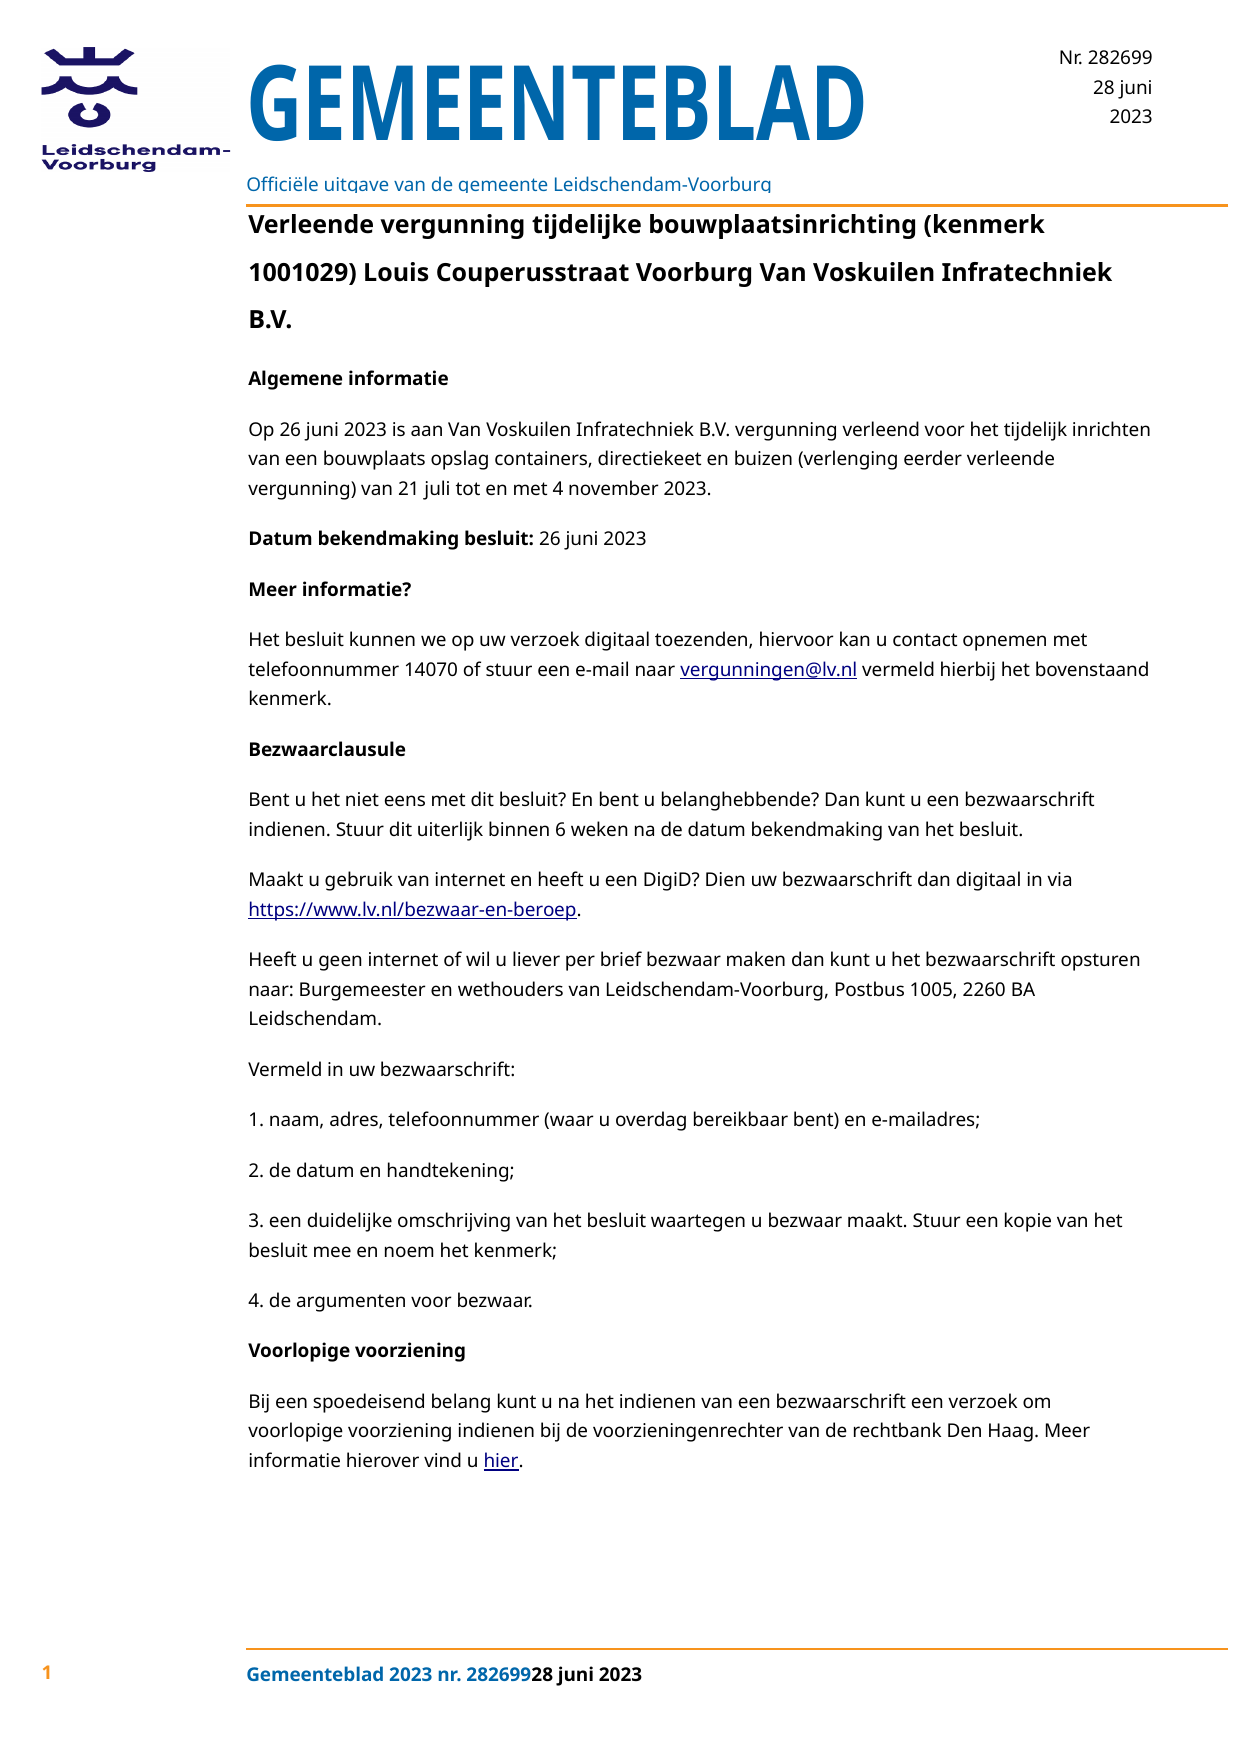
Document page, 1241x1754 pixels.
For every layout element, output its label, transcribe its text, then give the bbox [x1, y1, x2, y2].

text Voorlopige voorziening [248, 1338, 1152, 1363]
text Meer informatie? [248, 576, 1152, 602]
text Heeft u geen internet of wil u liever per brief bezwaar maken dan kunt u het bezwaarschrift opsturen naar: Burgemeester en wethouders van Leidschendam-Voorburg, Postbus 1005, 2260 BA Leidschendam. [248, 946, 1152, 1031]
text Algemene informatie [248, 366, 1152, 391]
text 1. naam, adres, telefoonnummer (waar u overdag bereikbaar bent) en e-mailadres; [248, 1106, 1152, 1132]
text 3. een duidelijke omschrijving van het besluit waartegen u bezwaar maakt. Stuur een kopie van het besluit mee en noem het kenmerk; [248, 1207, 1152, 1262]
text Op 26 juni 2023 is aan Van Voskuilen Infratechniek B.V. vergunning verleend voor het tijdelijk inrichten van een bouwplaats opslag containers, directiekeet en buizen (verlenging eerder verleende vergunning) van 21 juli tot en met 4 november 2023. [248, 416, 1152, 501]
text Bij een spoedeisend belang kunt u na het indienen van een bezwaarschrift een verzoek om voorlopige voorziening indienen bij de voorzieningenrechter van de rechtbank Den Haag. Meer informatie hierover vind u hier. [248, 1388, 1152, 1473]
text Het besluit kunnen we op uw verzoek digitaal toezenden, hiervoor kan u contact opnemen met telefoonnummer 14070 of stuur een e-mail naar vergunningen@lv.nl vermeld hierbij het bovenstaand kenmerk. [248, 626, 1152, 711]
text Datum bekendmaking besluit: 26 juni 2023 [248, 526, 1152, 551]
text 2. de datum en handtekening; [248, 1157, 1152, 1182]
text Maakt u gebruik van internet en heeft u een DigiD? Dien uw bezwaarschrift dan digitaal in via https://www.lv.nl/bezwaar-en-beroep. [248, 866, 1152, 922]
text Bezwaarclausule [248, 736, 1152, 762]
text Vermeld in uw bezwaarschrift: [248, 1056, 1152, 1082]
text Bent u het niet eens met dit besluit? En bent u belanghebbende? Dan kunt u een bezwaarschrift indienen. Stuur dit uiterlijk binnen 6 weken na de datum bekendmaking van het besluit. [248, 786, 1152, 842]
text 4. de argumenten voor bezwaar. [248, 1287, 1152, 1313]
picture [41, 47, 231, 172]
text Verleende vergunning tijdelijke bouwplaatsinrichting (kenmerk 1001029) Louis Couperusstraat Voorburg Van Voskuilen Infratechniek B.V. [248, 207, 1152, 336]
